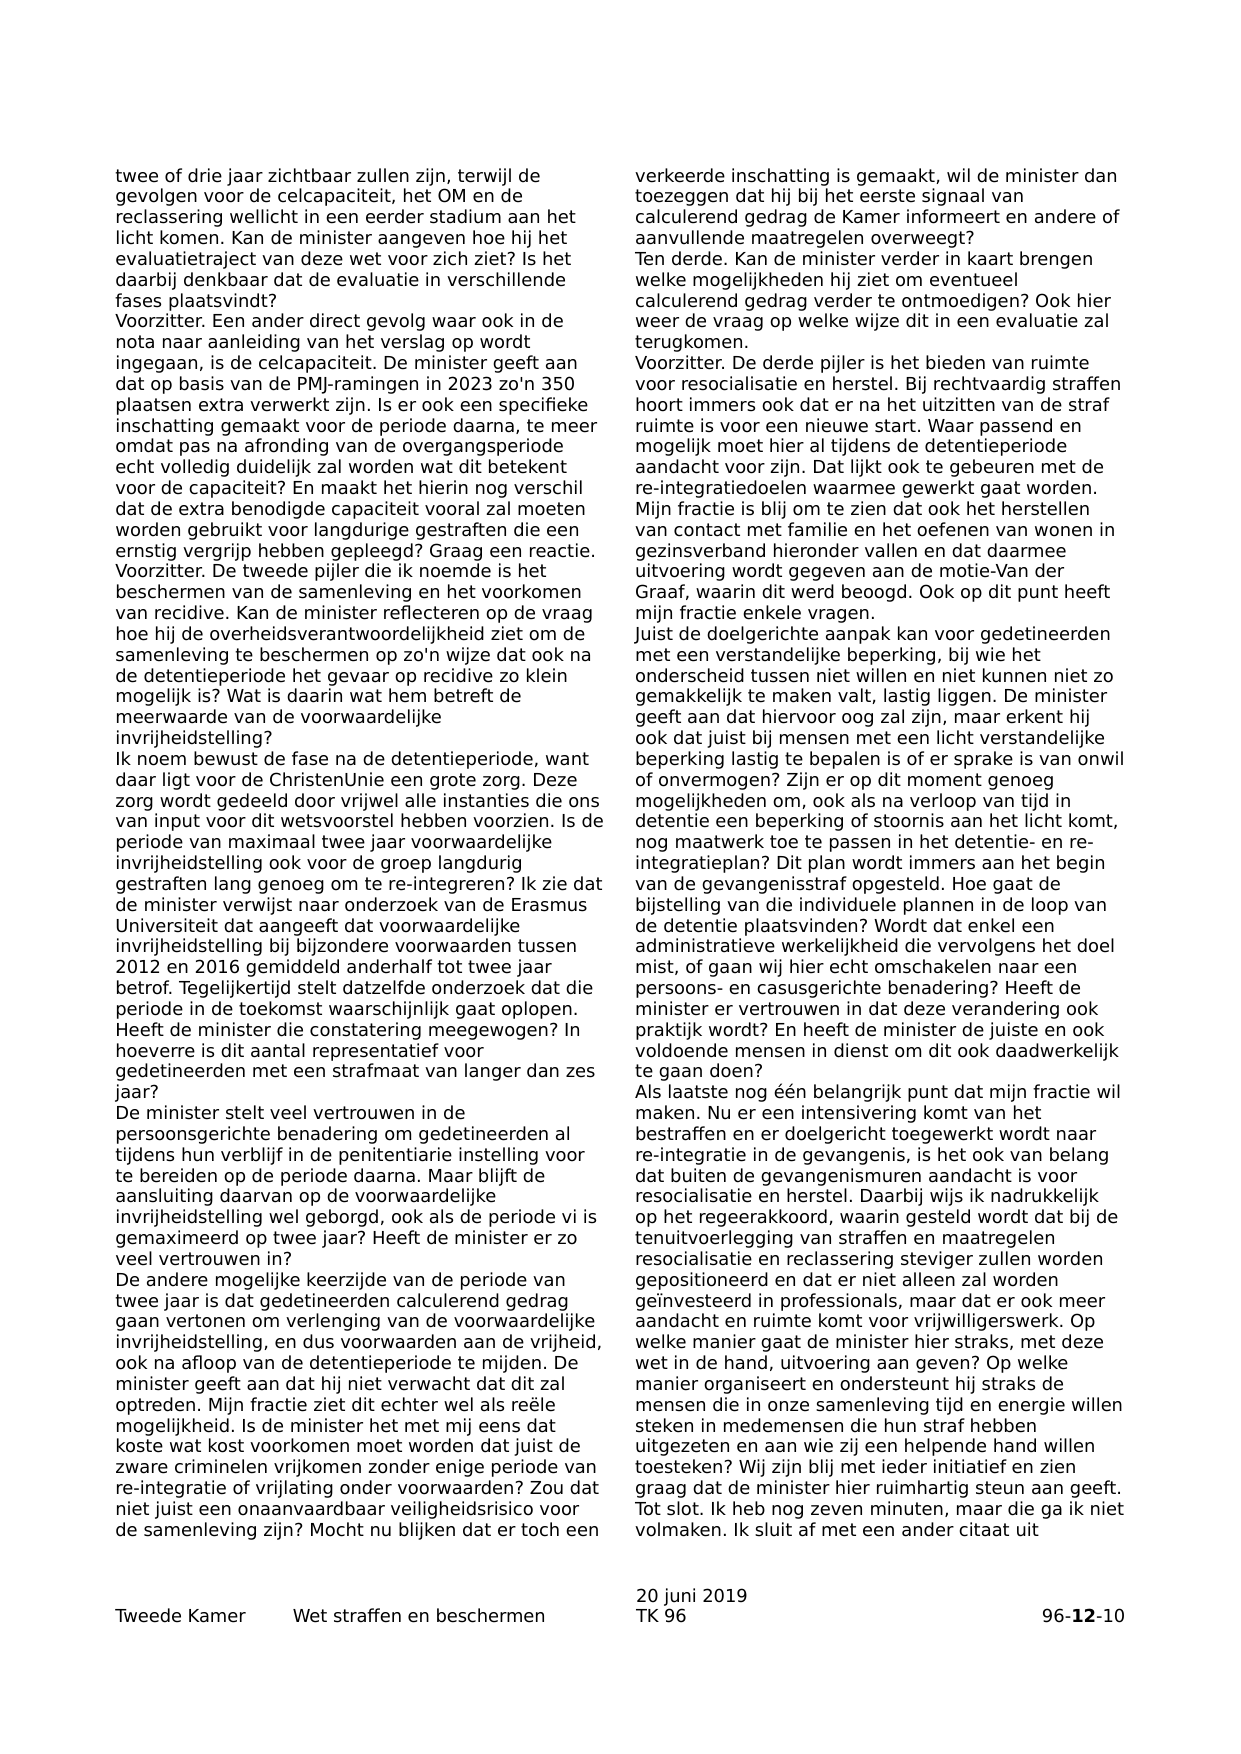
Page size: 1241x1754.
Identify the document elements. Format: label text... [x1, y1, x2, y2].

text Voorzitter. De derde pijler is het bieden van ruimte voor resocialisatie en herstel. Bij rechtvaardig straffen hoort immers ook dat er na het uitzitten van de straf ruimte is voor een nieuwe start. Waar passend en mogelijk moet hier al tijdens de detentieperiode aandacht voor zijn. Dat lijkt ook te gebeuren met de re-integratiedoelen waarmee gewerkt gaat worden. Mijn fractie is blij om te zien dat ook het herstellen van contact met familie en het oefenen van wonen in gezinsverband hieronder vallen en dat daarmee uitvoering wordt gegeven aan de motie-Van der Graaf, waarin dit werd beoogd. Ook op dit punt heeft mijn fractie enkele vragen. [635, 353, 1125, 624]
text twee of drie jaar zichtbaar zullen zijn, terwijl de gevolgen voor de celcapaciteit, het OM en de reclassering wellicht in een eerder stadium aan het licht komen. Kan de minister aangeven hoe hij het evaluatietraject van deze wet voor zich ziet? Is het daarbij denkbaar dat de evaluatie in verschillende fases plaatsvindt? [115, 165, 605, 311]
text Voorzitter. Een ander direct gevolg waar ook in de nota naar aanleiding van het verslag op wordt ingegaan, is de celcapaciteit. De minister geeft aan dat op basis van de PMJ-ramingen in 2023 zo'n 350 plaatsen extra verwerkt zijn. Is er ook een specifieke inschatting gemaakt voor de periode daarna, te meer omdat pas na afronding van de overgangsperiode echt volledig duidelijk zal worden wat dit betekent voor de capaciteit? En maakt het hierin nog verschil dat de extra benodigde capaciteit vooral zal moeten worden gebruikt voor langdurige gestraften die een ernstig vergrijp hebben gepleegd? Graag een reactie. [115, 311, 605, 561]
text Juist de doelgerichte aanpak kan voor gedetineerden met een verstandelijke beperking, bij wie het onderscheid tussen niet willen en niet kunnen niet zo gemakkelijk te maken valt, lastig liggen. De minister geeft aan dat hiervoor oog zal zijn, maar erkent hij ook dat juist bij mensen met een licht verstandelijke beperking lastig te bepalen is of er sprake is van onwil of onvermogen? Zijn er op dit moment genoeg mogelijkheden om, ook als na verloop van tijd in detentie een beperking of stoornis aan het licht komt, nog maatwerk toe te passen in het detentie- en re-integratieplan? Dit plan wordt immers aan het begin van de gevangenisstraf opgesteld. Hoe gaat de bijstelling van die individuele plannen in de loop van de detentie plaatsvinden? Wordt dat enkel een administratieve werkelijkheid die vervolgens het doel mist, of gaan wij hier echt omschakelen naar een persoons- en casusgerichte benadering? Heeft de minister er vertrouwen in dat deze verandering ook praktijk wordt? En heeft de minister de juiste en ook voldoende mensen in dienst om dit ook daadwerkelijk te gaan doen? [635, 624, 1125, 1082]
text verkeerde inschatting is gemaakt, wil de minister dan toezeggen dat hij bij het eerste signaal van calculerend gedrag de Kamer informeert en andere of aanvullende maatregelen overweegt? [635, 165, 1125, 249]
text De minister stelt veel vertrouwen in de persoonsgerichte benadering om gedetineerden al tijdens hun verblijf in de penitentiarie instelling voor te bereiden op de periode daarna. Maar blijft de aansluiting daarvan op de voorwaardelijke invrijheidstelling wel geborgd, ook als de periode vi is gemaximeerd op twee jaar? Heeft de minister er zo veel vertrouwen in? [115, 1103, 605, 1269]
text Ten derde. Kan de minister verder in kaart brengen welke mogelijkheden hij ziet om eventueel calculerend gedrag verder te ontmoedigen? Ook hier weer de vraag op welke wijze dit in een evaluatie zal terugkomen. [635, 249, 1125, 353]
text Tot slot. Ik heb nog zeven minuten, maar die ga ik niet volmaken. Ik sluit af met een ander citaat uit [635, 1499, 1125, 1540]
text Ik noem bewust de fase na de detentieperiode, want daar ligt voor de ChristenUnie een grote zorg. Deze zorg wordt gedeeld door vrijwel alle instanties die ons van input voor dit wetsvoorstel hebben voorzien. Is de periode van maximaal twee jaar voorwaardelijke invrijheidstelling ook voor de groep langdurig gestraften lang genoeg om te re-integreren? Ik zie dat de minister verwijst naar onderzoek van de Erasmus Universiteit dat aangeeft dat voorwaardelijke invrijheidstelling bij bijzondere voorwaarden tussen 2012 en 2016 gemiddeld anderhalf tot twee jaar betrof. Tegelijkertijd stelt datzelfde onderzoek dat die periode in de toekomst waarschijnlijk gaat oplopen. Heeft de minister die constatering meegewogen? In hoeverre is dit aantal representatief voor gedetineerden met een strafmaat van langer dan zes jaar? [115, 749, 605, 1103]
text Voorzitter. De tweede pijler die ik noemde is het beschermen van de samenleving en het voorkomen van recidive. Kan de minister reflecteren op de vraag hoe hij de overheidsverantwoordelijkheid ziet om de samenleving te beschermen op zo'n wijze dat ook na de detentieperiode het gevaar op recidive zo klein mogelijk is? Wat is daarin wat hem betreft de meerwaarde van de voorwaardelijke invrijheidstelling? [115, 561, 605, 749]
text De andere mogelijke keerzijde van de periode van twee jaar is dat gedetineerden calculerend gedrag gaan vertonen om verlenging van de voorwaardelijke invrijheidstelling, en dus voorwaarden aan de vrijheid, ook na afloop van de detentieperiode te mijden. De minister geeft aan dat hij niet verwacht dat dit zal optreden. Mijn fractie ziet dit echter wel als reële mogelijkheid. Is de minister het met mij eens dat koste wat kost voorkomen moet worden dat juist de zware criminelen vrijkomen zonder enige periode van re-integratie of vrijlating onder voorwaarden? Zou dat niet juist een onaanvaardbaar veiligheidsrisico voor de samenleving zijn? Mocht nu blijken dat er toch een [115, 1269, 605, 1540]
text Als laatste nog één belangrijk punt dat mijn fractie wil maken. Nu er een intensivering komt van het bestraffen en er doelgericht toegewerkt wordt naar re-integratie in de gevangenis, is het ook van belang dat buiten de gevangenismuren aandacht is voor resocialisatie en herstel. Daarbij wijs ik nadrukkelijk op het regeerakkoord, waarin gesteld wordt dat bij de tenuitvoerlegging van straffen en maatregelen resocialisatie en reclassering steviger zullen worden gepositioneerd en dat er niet alleen zal worden geïnvesteerd in professionals, maar dat er ook meer aandacht en ruimte komt voor vrijwilligerswerk. Op welke manier gaat de minister hier straks, met deze wet in de hand, uitvoering aan geven? Op welke manier organiseert en ondersteunt hij straks de mensen die in onze samenleving tijd en energie willen steken in medemensen die hun straf hebben uitgezeten en aan wie zij een helpende hand willen toesteken? Wij zijn blij met ieder initiatief en zien graag dat de minister hier ruimhartig steun aan geeft. [635, 1082, 1125, 1499]
